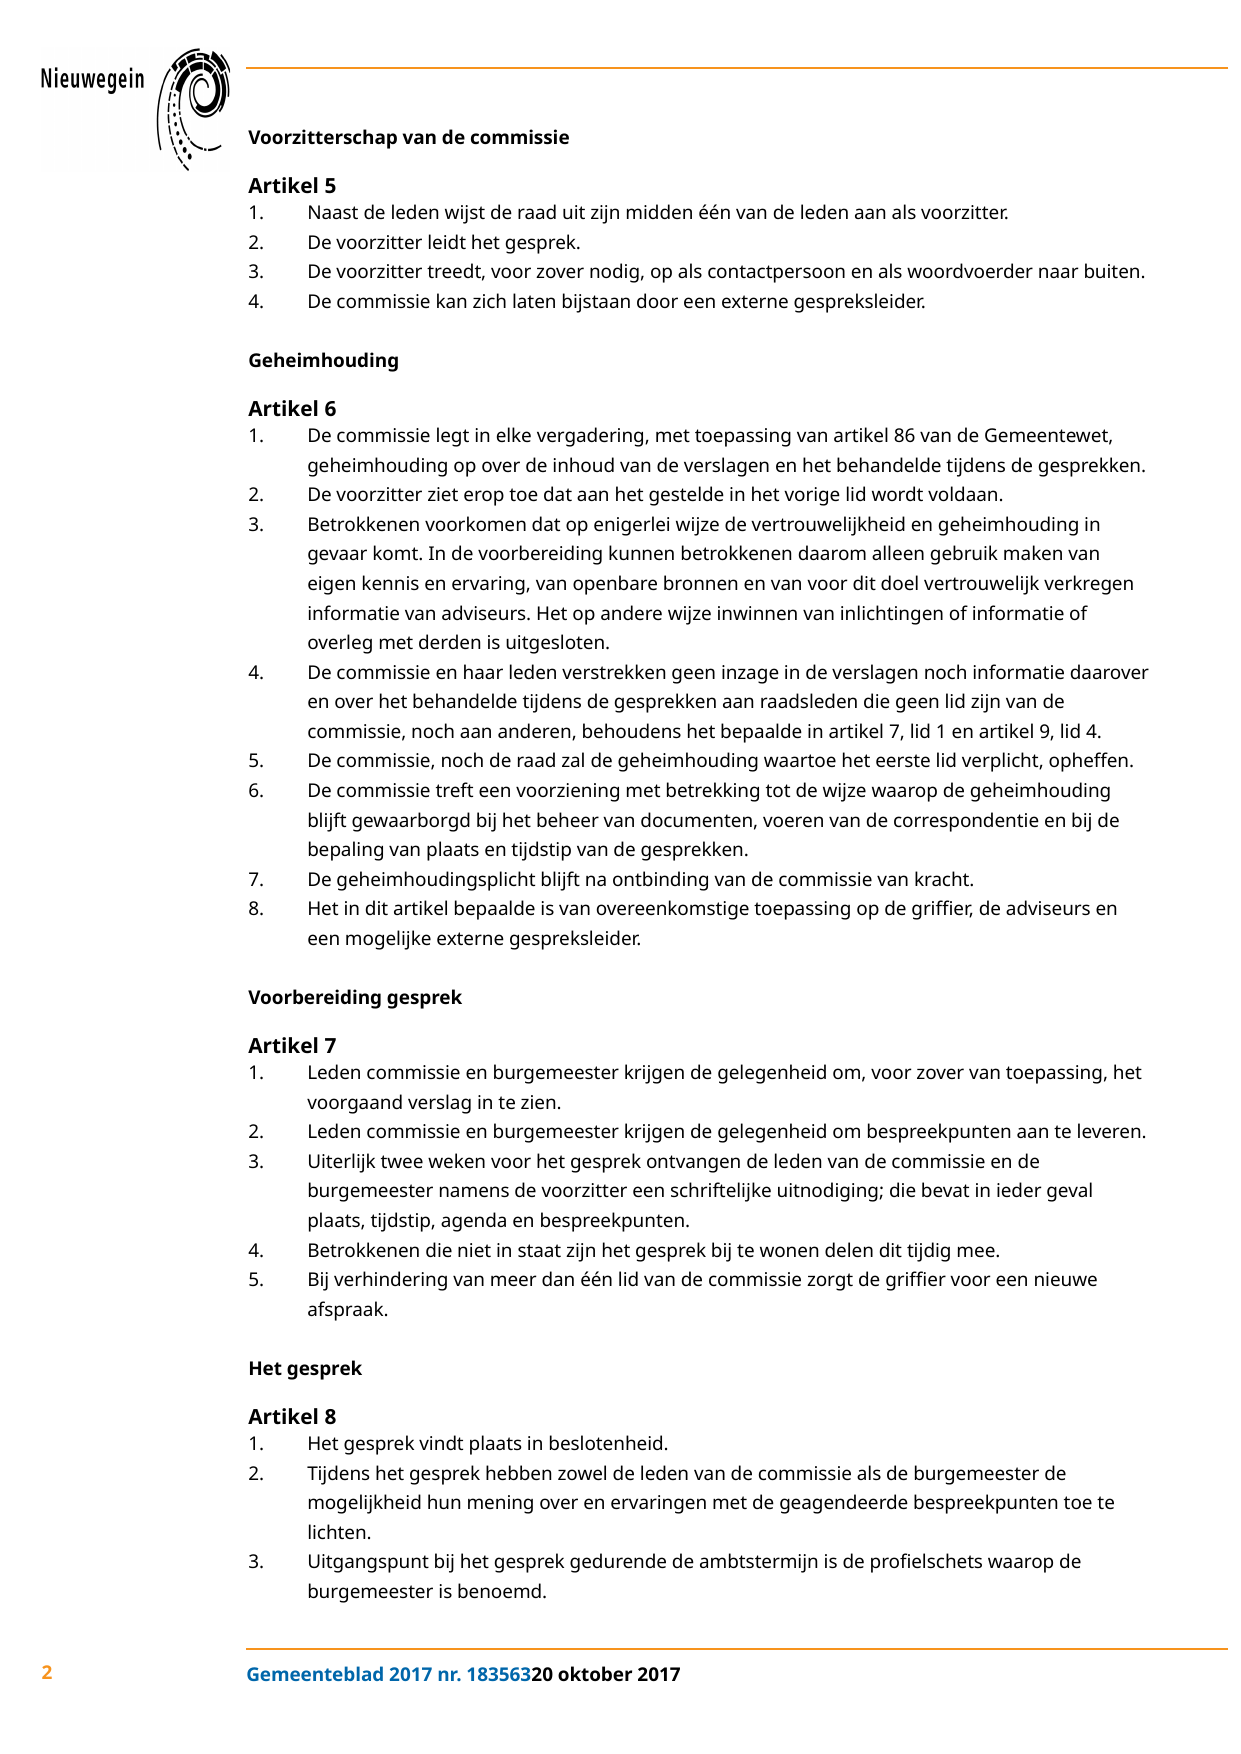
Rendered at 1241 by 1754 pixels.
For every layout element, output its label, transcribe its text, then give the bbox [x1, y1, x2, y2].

list De voorzitter treedt, voor zover nodig, op als contactpersoon en als woordvoerder naar buiten. [248, 258, 1152, 284]
list Het in dit artikel bepaalde is van overeenkomstige toepassing op de griffier, de adviseurs en een mogelijke externe gespreksleider. [248, 896, 1152, 951]
list De voorzitter ziet erop toe dat aan het gestelde in het vorige lid wordt voldaan. [248, 481, 1152, 507]
list Tijdens het gesprek hebben zowel de leden van de commissie als de burgemeester de mogelijkheid hun mening over en ervaringen met de geagendeerde bespreekpunten toe te lichten. [248, 1460, 1152, 1545]
text Artikel 7 [248, 1031, 1152, 1059]
list Naast de leden wijst de raad uit zijn midden één van de leden aan als voorzitter. [248, 199, 1152, 225]
picture [41, 47, 231, 172]
text Artikel 8 [248, 1402, 1152, 1430]
text Artikel 5 [248, 171, 1152, 199]
text Het gesprek [248, 1355, 1152, 1381]
text Voorzitterschap van de commissie [248, 124, 1152, 150]
list Het gesprek vindt plaats in beslotenheid. [248, 1430, 1152, 1456]
list Uiterlijk twee weken voor het gesprek ontvangen de leden van de commissie en de burgemeester namens de voorzitter een schriftelijke uitnodiging; die bevat in ieder geval plaats, tijdstip, agenda en bespreekpunten. [248, 1148, 1152, 1233]
text Voorbereiding gesprek [248, 984, 1152, 1010]
list Leden commissie en burgemeester krijgen de gelegenheid om bespreekpunten aan te leveren. [248, 1118, 1152, 1144]
list De commissie kan zich laten bijstaan door een externe gespreksleider. [248, 288, 1152, 314]
list De commissie legt in elke vergadering, met toepassing van artikel 86 van de Gemeentewet, geheimhouding op over de inhoud van de verslagen en het behandelde tijdens de gesprekken. [248, 422, 1152, 478]
list Uitgangspunt bij het gesprek gedurende de ambtstermijn is de profielschets waarop de burgemeester is benoemd. [248, 1548, 1152, 1604]
list De commissie treft een voorziening met betrekking tot de wijze waarop de geheimhouding blijft gewaarborgd bij het beheer van documenten, voeren van de correspondentie en bij de bepaling van plaats en tijdstip van de gesprekken. [248, 777, 1152, 862]
list De commissie en haar leden verstrekken geen inzage in de verslagen noch informatie daarover en over het behandelde tijdens de gesprekken aan raadsleden die geen lid zijn van de commissie, noch aan anderen, behoudens het bepaalde in artikel 7, lid 1 en artikel 9, lid 4. [248, 659, 1152, 744]
list De commissie, noch de raad zal de geheimhouding waartoe het eerste lid verplicht, opheffen. [248, 748, 1152, 773]
list De geheimhoudingsplicht blijft na ontbinding van de commissie van kracht. [248, 866, 1152, 892]
list Betrokkenen voorkomen dat op enigerlei wijze de vertrouwelijkheid en geheimhouding in gevaar komt. In de voorbereiding kunnen betrokkenen daarom alleen gebruik maken van eigen kennis en ervaring, van openbare bronnen en van voor dit doel vertrouwelijk verkregen informatie van adviseurs. Het op andere wijze inwinnen van inlichtingen of informatie of overleg met derden is uitgesloten. [248, 511, 1152, 655]
list Bij verhindering van meer dan één lid van de commissie zorgt de griffier voor een nieuwe afspraak. [248, 1266, 1152, 1322]
text Artikel 6 [248, 394, 1152, 422]
text Geheimhouding [248, 347, 1152, 373]
list Leden commissie en burgemeester krijgen de gelegenheid om, voor zover van toepassing, het voorgaand verslag in te zien. [248, 1059, 1152, 1115]
list Betrokkenen die niet in staat zijn het gesprek bij te wonen delen dit tijdig mee. [248, 1237, 1152, 1263]
list De voorzitter leidt het gesprek. [248, 229, 1152, 255]
